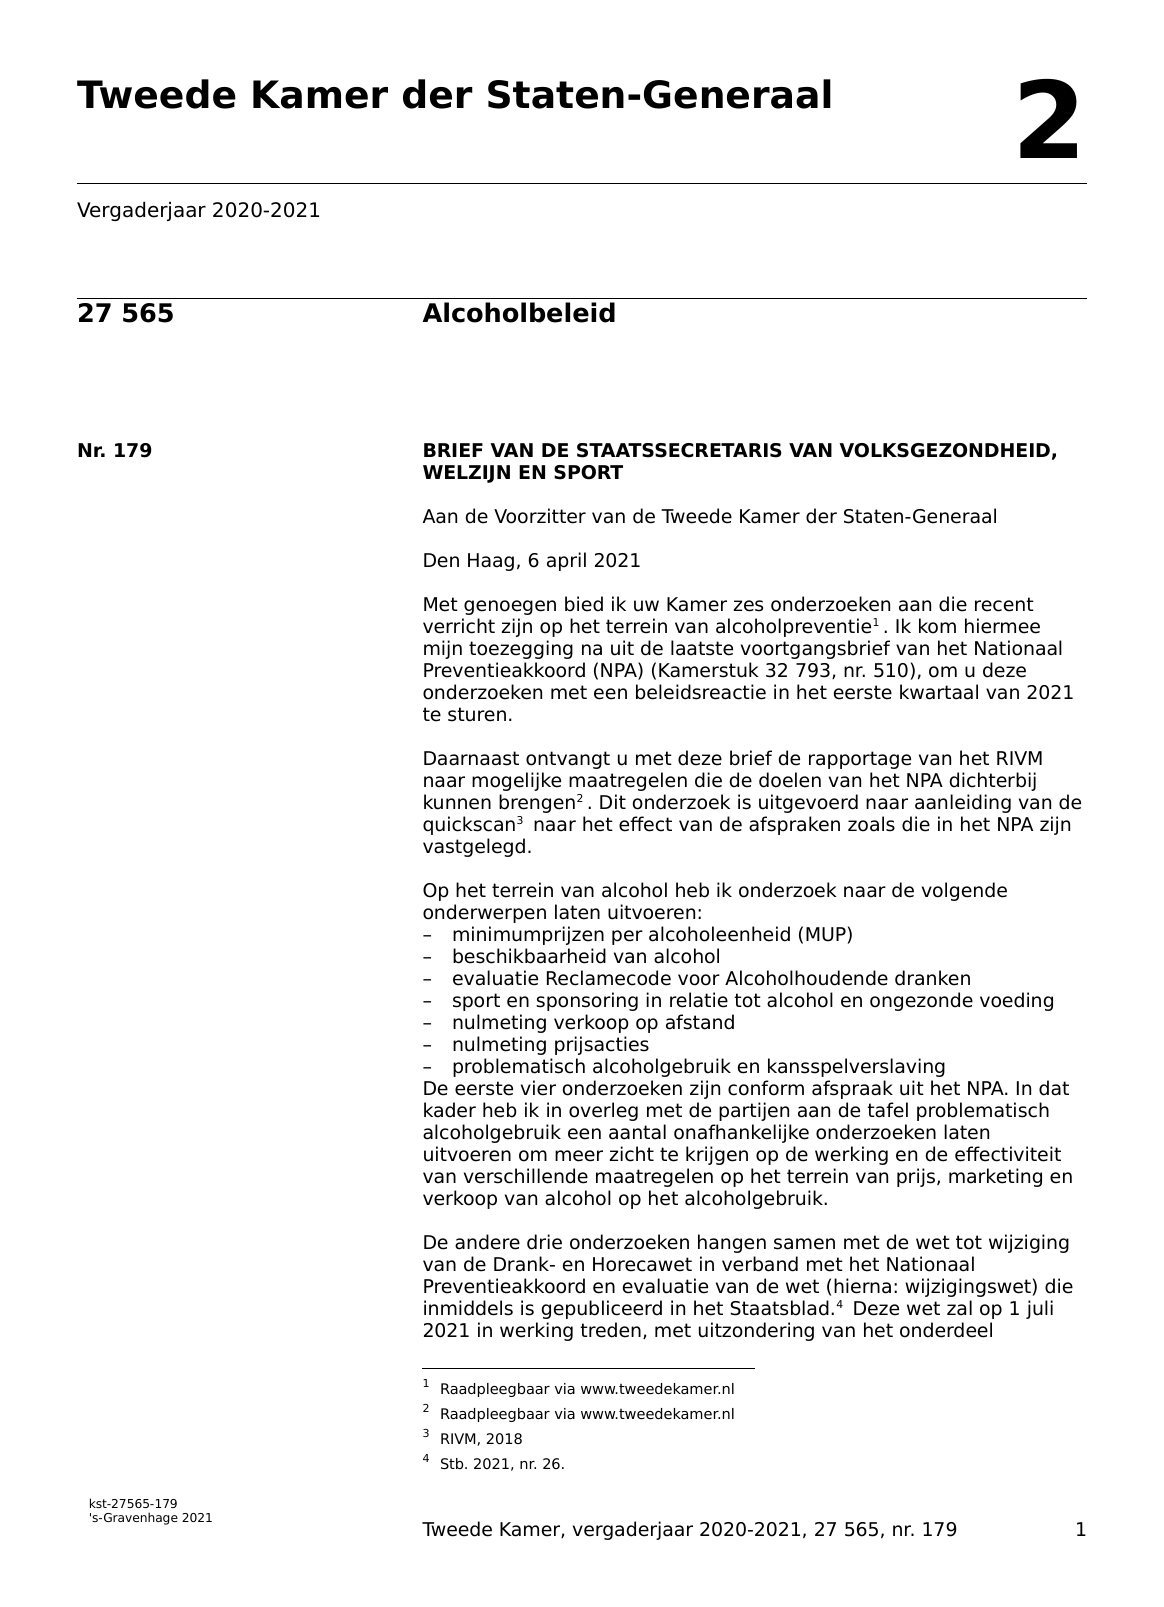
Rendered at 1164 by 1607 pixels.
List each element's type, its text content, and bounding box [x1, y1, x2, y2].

text Met genoegen bied ik uw Kamer zes onderzoeken aan die recent verricht zijn op het terrein van alcoholpreventie. Ik kom hiermee mijn toezegging na uit de laatste voortgangsbrief van het Nationaal Preventieakkoord (NPA) (Kamerstuk 32 793, nr. 510), om u deze onderzoeken met een beleidsreactie in het eerste kwartaal van 2021 te sturen. [422, 594, 1087, 726]
text De eerste vier onderzoeken zijn conform afspraak uit het NPA. In dat kader heb ik in overleg met de partijen aan de tafel problematisch alcoholgebruik een aantal onafhankelijke onderzoeken laten uitvoeren om meer zicht te krijgen op de werking en de effectiviteit van verschillende maatregelen op het terrein van prijs, marketing en verkoop van alcohol op het alcoholgebruik. [422, 1078, 1087, 1210]
text Op het terrein van alcohol heb ik onderzoek naar de volgende onderwerpen laten uitvoeren: [422, 880, 1087, 924]
table_header Tweede Kamer der Staten-Generaal [77, 59, 886, 183]
text RIVM, 2018 [422, 1427, 1087, 1449]
subtitle Nr. 179 BRIEF VAN DE STAATSSECRETARIS VAN VOLKSGEZONDHEID, WELZIJN EN SPORT [77, 440, 1087, 484]
text Aan de Voorzitter van de Tweede Kamer der Staten-Generaal [422, 506, 1087, 528]
text De andere drie onderzoeken hangen samen met de wet tot wijziging van de Drank- en Horecawet in verband met het Nationaal Preventieakkoord en evaluatie van de wet (hierna: wijzigingswet) die inmiddels is gepubliceerd in het Staatsblad. Deze wet zal op 1 juli 2021 in werking treden, met uitzondering van het onderdeel [422, 1232, 1087, 1342]
text kst-27565-179 [88, 1497, 323, 1511]
text Raadpleegbaar via www.tweedekamer.nl [422, 1402, 1087, 1424]
text 's-Gravenhage 2021 [88, 1511, 323, 1525]
text – evaluatie Reclamecode voor Alcoholhoudende dranken [422, 968, 1087, 990]
text Stb. 2021, nr. 26. [422, 1452, 1087, 1474]
text Den Haag, 6 april 2021 [422, 550, 1087, 572]
table_header 2 [886, 59, 1087, 183]
text – beschikbaarheid van alcohol [422, 946, 1087, 968]
text Daarnaast ontvangt u met deze brief de rapportage van het RIVM naar mogelijke maatregelen die de doelen van het NPA dichterbij kunnen brengen. Dit onderzoek is uitgevoerd naar aanleiding van de quickscan naar het effect van de afspraken zoals die in het NPA zijn vastgelegd. [422, 748, 1087, 858]
text – minimumprijzen per alcoholeenheid (MUP) [422, 924, 1087, 946]
text – problematisch alcoholgebruik en kansspelverslaving [422, 1056, 1087, 1078]
text Raadpleegbaar via www.tweedekamer.nl [422, 1377, 1087, 1399]
text – sport en sponsoring in relatie tot alcohol en ongezonde voeding [422, 990, 1087, 1012]
text – nulmeting verkoop op afstand [422, 1012, 1087, 1034]
table_cell Vergaderjaar 2020-2021 [77, 184, 1087, 298]
text – nulmeting prijsacties [422, 1034, 1087, 1056]
subtitle 27 565 Alcoholbeleid [77, 299, 1087, 329]
